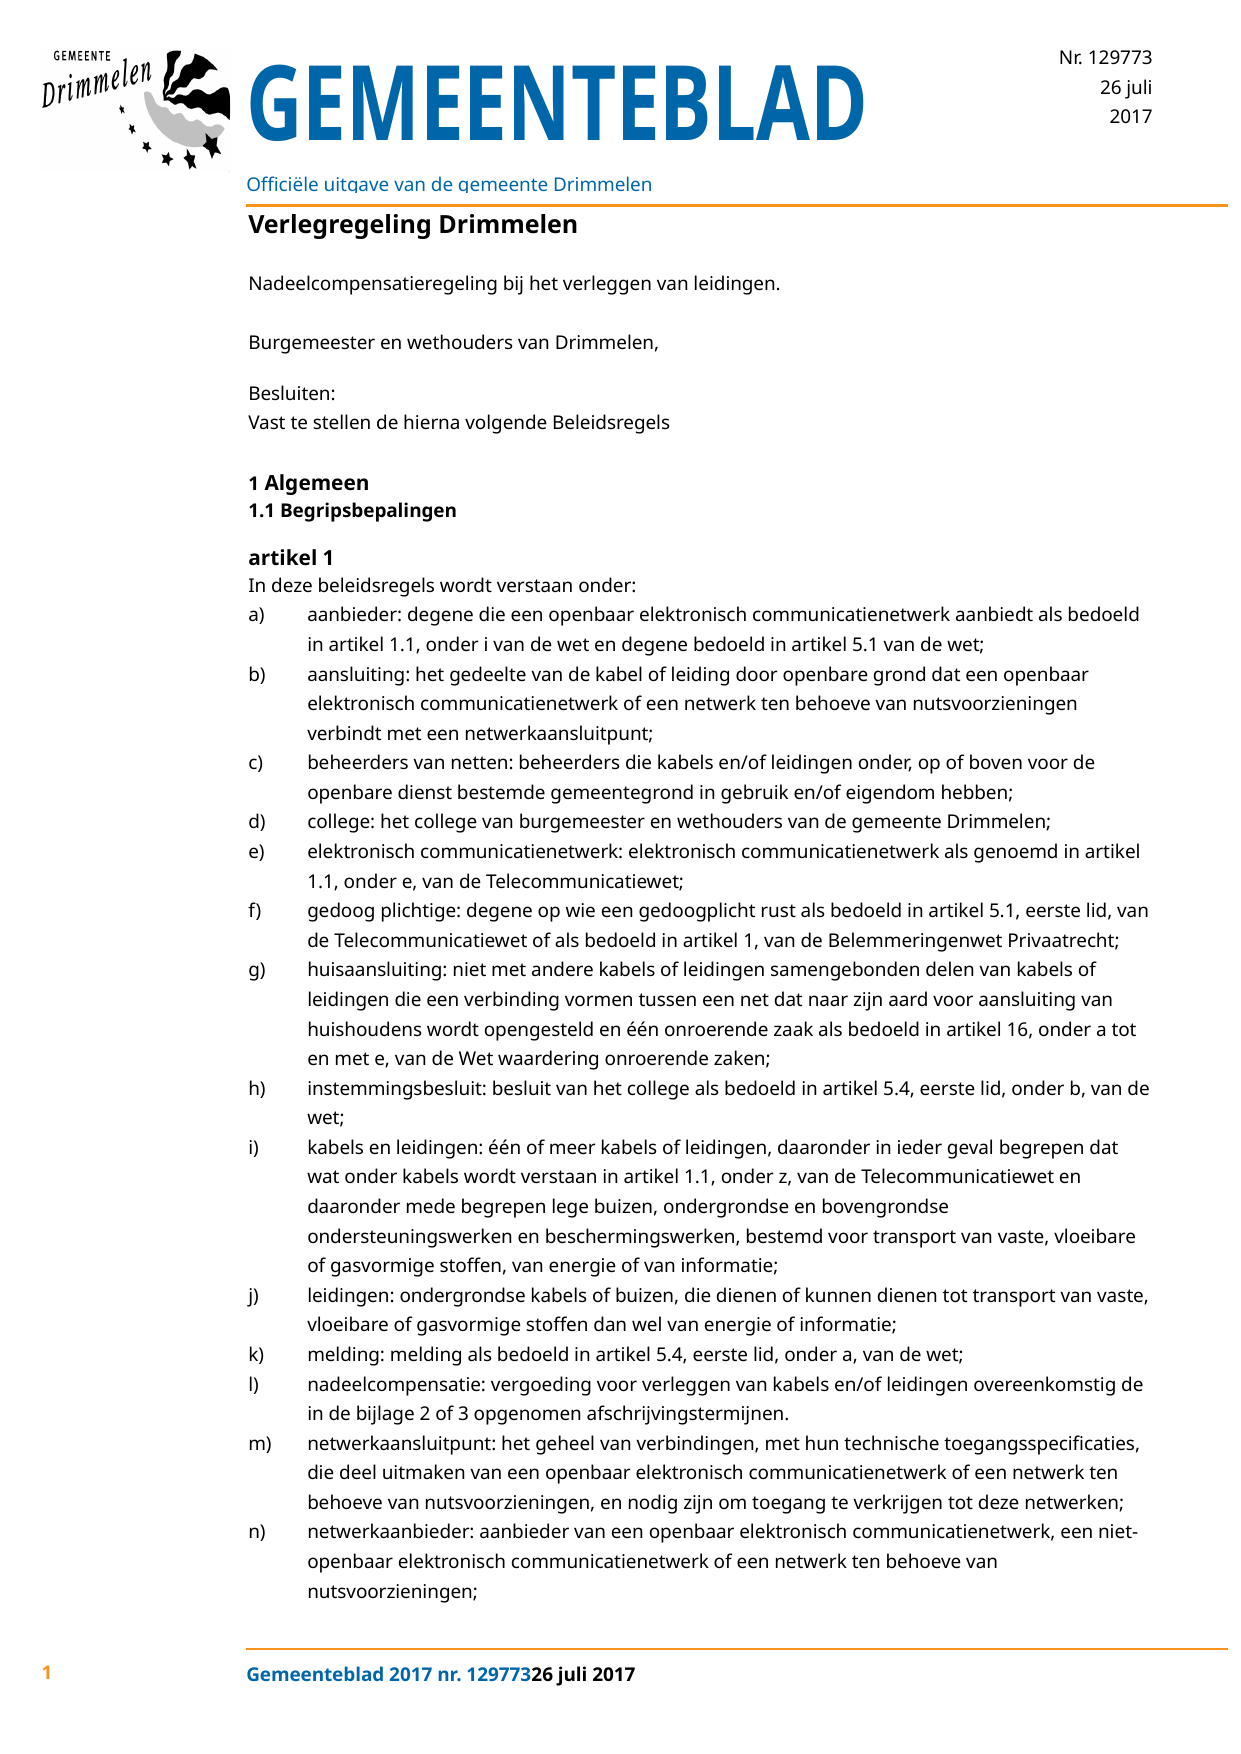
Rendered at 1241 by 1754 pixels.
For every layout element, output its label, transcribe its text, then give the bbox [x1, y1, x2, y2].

text artikel 1 [248, 543, 1152, 572]
list netwerkaansluitpunt: het geheel van verbindingen, met hun technische toegangsspecificaties, die deel uitmaken van een openbaar elektronisch communicatienetwerk of een netwerk ten behoeve van nutsvoorzieningen, en nodig zijn om toegang te verkrijgen tot deze netwerken; [248, 1430, 1152, 1515]
text Verlegregeling Drimmelen [248, 207, 1152, 241]
text Vast te stellen de hierna volgende Beleidsregels [248, 409, 1152, 435]
text Burgemeester en wethouders van Drimmelen, [248, 329, 1152, 355]
text In deze beleidsregels wordt verstaan onder: [248, 572, 1152, 598]
list netwerkaanbieder: aanbieder van een openbaar elektronisch communicatienetwerk, een niet-openbaar elektronisch communicatienetwerk of een netwerk ten behoeve van nutsvoorzieningen; [248, 1519, 1152, 1603]
list aanbieder: degene die een openbaar elektronisch communicatienetwerk aanbiedt als bedoeld in artikel 1.1, onder i van de wet en degene bedoeld in artikel 5.1 van de wet; [248, 602, 1152, 657]
list gedoog plichtige: degene op wie een gedoogplicht rust als bedoeld in artikel 5.1, eerste lid, van de Telecommunicatiewet of als bedoeld in artikel 1, van de Belemmeringenwet Privaatrecht; [248, 897, 1152, 953]
list elektronisch communicatienetwerk: elektronisch communicatienetwerk als genoemd in artikel 1.1, onder e, van de Telecommunicatiewet; [248, 838, 1152, 893]
list nadeelcompensatie: vergoeding voor verleggen van kabels en/of leidingen overeenkomstig de in de bijlage 2 of 3 opgenomen afschrijvingstermijnen. [248, 1371, 1152, 1426]
list kabels en leidingen: één of meer kabels of leidingen, daaronder in ieder geval begrepen dat wat onder kabels wordt verstaan in artikel 1.1, onder z, van de Telecommunicatiewet en daaronder mede begrepen lege buizen, ondergrondse en bovengrondse ondersteuningswerken en beschermingswerken, bestemd voor transport van vaste, vloeibare of gasvormige stoffen, van energie of van informatie; [248, 1134, 1152, 1278]
list melding: melding als bedoeld in artikel 5.4, eerste lid, onder a, van de wet; [248, 1341, 1152, 1367]
list huisaansluiting: niet met andere kabels of leidingen samengebonden delen van kabels of leidingen die een verbinding vormen tussen een net dat naar zijn aard voor aansluiting van huishoudens wordt opengesteld en één onroerende zaak als bedoeld in artikel 16, onder a tot en met e, van de Wet waardering onroerende zaken; [248, 957, 1152, 1071]
list instemmingsbesluit: besluit van het college als bedoeld in artikel 5.4, eerste lid, onder b, van de wet; [248, 1075, 1152, 1130]
picture [41, 47, 231, 172]
text 1.1 Begripsbepalingen [248, 497, 1152, 523]
list leidingen: ondergrondse kabels of buizen, die dienen of kunnen dienen tot transport van vaste, vloeibare of gasvormige stoffen dan wel van energie of informatie; [248, 1282, 1152, 1337]
list beheerders van netten: beheerders die kabels en/of leidingen onder, op of boven voor de openbare dienst bestemde gemeentegrond in gebruik en/of eigendom hebben; [248, 749, 1152, 805]
text 1 Algemeen [248, 468, 1152, 497]
text Besluiten: [248, 380, 1152, 406]
text Nadeelcompensatieregeling bij het verleggen van leidingen. [248, 270, 1152, 296]
list college: het college van burgemeester en wethouders van de gemeente Drimmelen; [248, 809, 1152, 834]
list aansluiting: het gedeelte van de kabel of leiding door openbare grond dat een openbaar elektronisch communicatienetwerk of een netwerk ten behoeve van nutsvoorzieningen verbindt met een netwerkaansluitpunt; [248, 661, 1152, 746]
